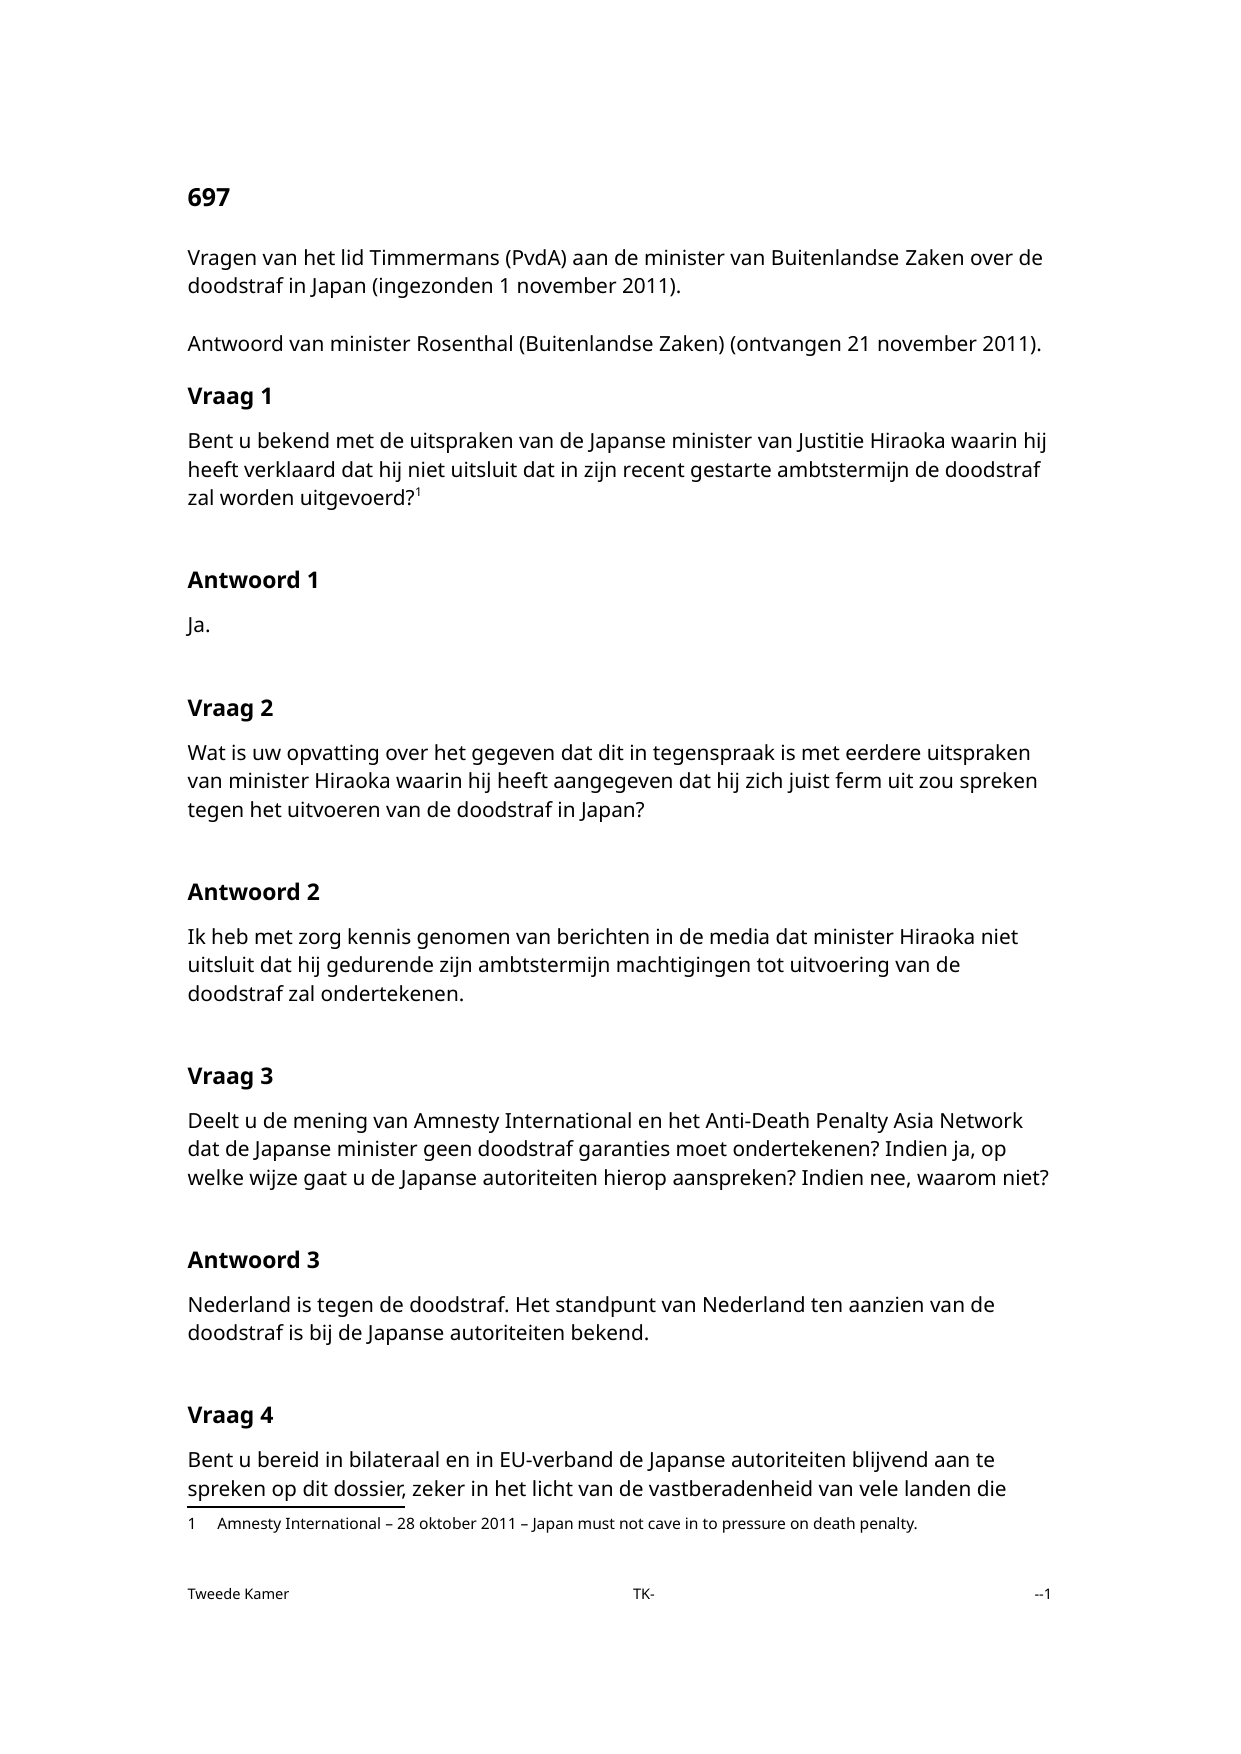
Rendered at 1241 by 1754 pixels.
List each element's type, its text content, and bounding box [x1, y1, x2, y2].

subtitle Antwoord 3 [187, 1244, 1053, 1275]
text Antwoord van minister Rosenthal (Buitenlandse Zaken) (ontvangen 21 november 2011). [187, 329, 1053, 358]
text Deelt u de mening van Amnesty International en het Anti-Death Penalty Asia Network dat de Japanse minister geen doodstraf garanties moet ondertekenen? Indien ja, op welke wijze gaat u de Japanse autoriteiten hierop aanspreken? Indien nee, waarom niet? [187, 1106, 1053, 1191]
text Ik heb met zorg kennis genomen van berichten in de media dat minister Hiraoka niet uitsluit dat hij gedurende zijn ambtstermijn machtigingen tot uitvoering van de doodstraf zal ondertekenen. [187, 922, 1053, 1007]
subtitle Antwoord 1 [187, 564, 1053, 596]
subtitle Vraag 3 [187, 1060, 1053, 1091]
subtitle Antwoord 2 [187, 876, 1053, 907]
text Amnesty International – 28 oktober 2011 – Japan must not cave in to pressure on death penalty. [187, 1477, 1053, 1534]
text Wat is uw opvatting over het gegeven dat dit in tegenspraak is met eerdere uitspraken van minister Hiraoka waarin hij heeft aangegeven dat hij zich juist ferm uit zou spreken tegen het uitvoeren van de doodstraf in Japan? [187, 738, 1053, 823]
subtitle Vraag 1 [187, 380, 1053, 412]
text Ja. [187, 611, 1053, 639]
text 697 [187, 179, 1053, 213]
text Vragen van het lid Timmermans (PvdA) aan de minister van Buitenlandse Zaken over de doodstraf in Japan (ingezonden 1 november 2011). [187, 243, 1053, 300]
text Bent u bekend met de uitspraken van de Japanse minister van Justitie Hiraoka waarin hij heeft verklaard dat hij niet uitsluit dat in zijn recent gestarte ambtstermijn de doodstraf zal worden uitgevoerd? [187, 427, 1053, 512]
text Nederland is tegen de doodstraf. Het standpunt van Nederland ten aanzien van de doodstraf is bij de Japanse autoriteiten bekend. [187, 1290, 1053, 1347]
subtitle Vraag 2 [187, 692, 1053, 723]
